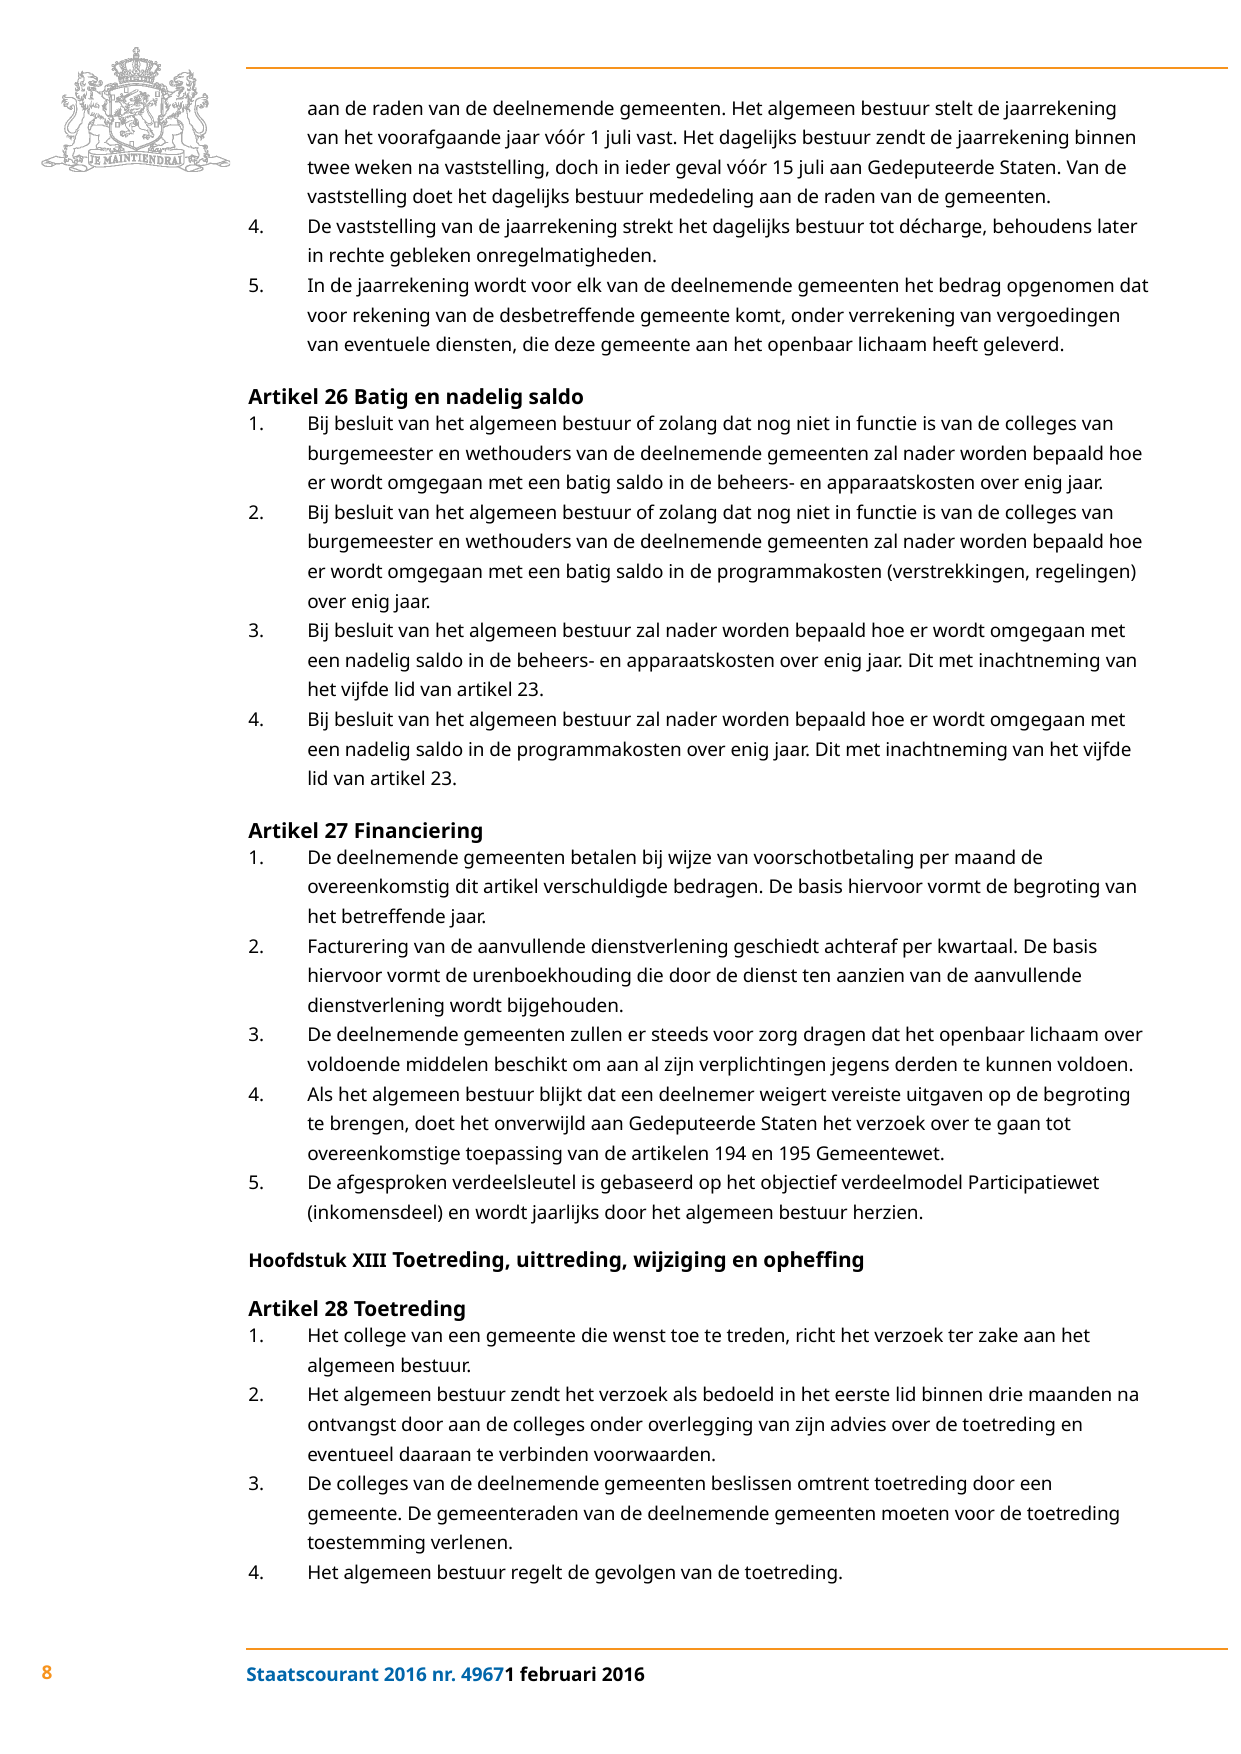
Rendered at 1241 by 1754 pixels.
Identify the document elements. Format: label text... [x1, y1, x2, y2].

list Bij besluit van het algemeen bestuur of zolang dat nog niet in functie is van de colleges van burgemeester en wethouders van de deelnemende gemeenten zal nader worden bepaald hoe er wordt omgegaan met een batig saldo in de programmakosten (verstrekkingen, regelingen) over enig jaar. [248, 499, 1152, 613]
text Artikel 28 Toetreding [248, 1294, 1152, 1322]
list Bij besluit van het algemeen bestuur zal nader worden bepaald hoe er wordt omgegaan met een nadelig saldo in de beheers- en apparaatskosten over enig jaar. Dit met inachtneming van het vijfde lid van artikel 23. [248, 617, 1152, 702]
list Als het algemeen bestuur blijkt dat een deelnemer weigert vereiste uitgaven op de begroting te brengen, doet het onverwijld aan Gedeputeerde Staten het verzoek over te gaan tot overeenkomstige toepassing van de artikelen 194 en 195 Gemeentewet. [248, 1081, 1152, 1166]
text Artikel 27 Financiering [248, 816, 1152, 844]
list De colleges van de deelnemende gemeenten beslissen omtrent toetreding door een gemeente. De gemeenteraden van de deelnemende gemeenten moeten voor de toetreding toestemming verlenen. [248, 1470, 1152, 1555]
list De deelnemende gemeenten zullen er steeds voor zorg dragen dat het openbaar lichaam over voldoende middelen beschikt om aan al zijn verplichtingen jegens derden te kunnen voldoen. [248, 1022, 1152, 1077]
list Facturering van de aanvullende dienstverlening geschiedt achteraf per kwartaal. De basis hiervoor vormt de urenboekhouding die door de dienst ten aanzien van de aanvullende dienstverlening wordt bijgehouden. [248, 933, 1152, 1018]
list Bij besluit van het algemeen bestuur zal nader worden bepaald hoe er wordt omgegaan met een nadelig saldo in de programmakosten over enig jaar. Dit met inachtneming van het vijfde lid van artikel 23. [248, 706, 1152, 791]
picture [41, 47, 231, 172]
list In de jaarrekening wordt voor elk van de deelnemende gemeenten het bedrag opgenomen dat voor rekening van de desbetreffende gemeente komt, onder verrekening van vergoedingen van eventuele diensten, die deze gemeente aan het openbaar lichaam heeft geleverd. [248, 272, 1152, 357]
text Artikel 26 Batig en nadelig saldo [248, 382, 1152, 410]
list De deelnemende gemeenten betalen bij wijze van voorschotbetaling per maand de overeenkomstig dit artikel verschuldigde bedragen. De basis hiervoor vormt de begroting van het betreffende jaar. [248, 844, 1152, 929]
list Het college van een gemeente die wenst toe te treden, richt het verzoek ter zake aan het algemeen bestuur. [248, 1322, 1152, 1378]
list Het algemeen bestuur zendt het verzoek als bedoeld in het eerste lid binnen drie maanden na ontvangst door aan de colleges onder overlegging van zijn advies over de toetreding en eventueel daaraan te verbinden voorwaarden. [248, 1382, 1152, 1467]
list De afgesproken verdeelsleutel is gebaseerd op het objectief verdeelmodel Participatiewet (inkomensdeel) en wordt jaarlijks door het algemeen bestuur herzien. [248, 1169, 1152, 1225]
list De vaststelling van de jaarrekening strekt het dagelijks bestuur tot décharge, behoudens later in rechte gebleken onregelmatigheden. [248, 213, 1152, 268]
list aan de raden van de deelnemende gemeenten. Het algemeen bestuur stelt de jaarrekening van het voorafgaande jaar vóór 1 juli vast. Het dagelijks bestuur zendt de jaarrekening binnen twee weken na vaststelling, doch in ieder geval vóór 15 juli aan Gedeputeerde Staten. Van de vaststelling doet het dagelijks bestuur mededeling aan de raden van de gemeenten. [248, 95, 1152, 209]
text Hoofdstuk XIII Toetreding, uittreding, wijziging en opheffing [248, 1245, 1152, 1273]
list Het algemeen bestuur regelt de gevolgen van de toetreding. [248, 1559, 1152, 1585]
list Bij besluit van het algemeen bestuur of zolang dat nog niet in functie is van de colleges van burgemeester en wethouders van de deelnemende gemeenten zal nader worden bepaald hoe er wordt omgegaan met een batig saldo in de beheers- en apparaatskosten over enig jaar. [248, 410, 1152, 495]
